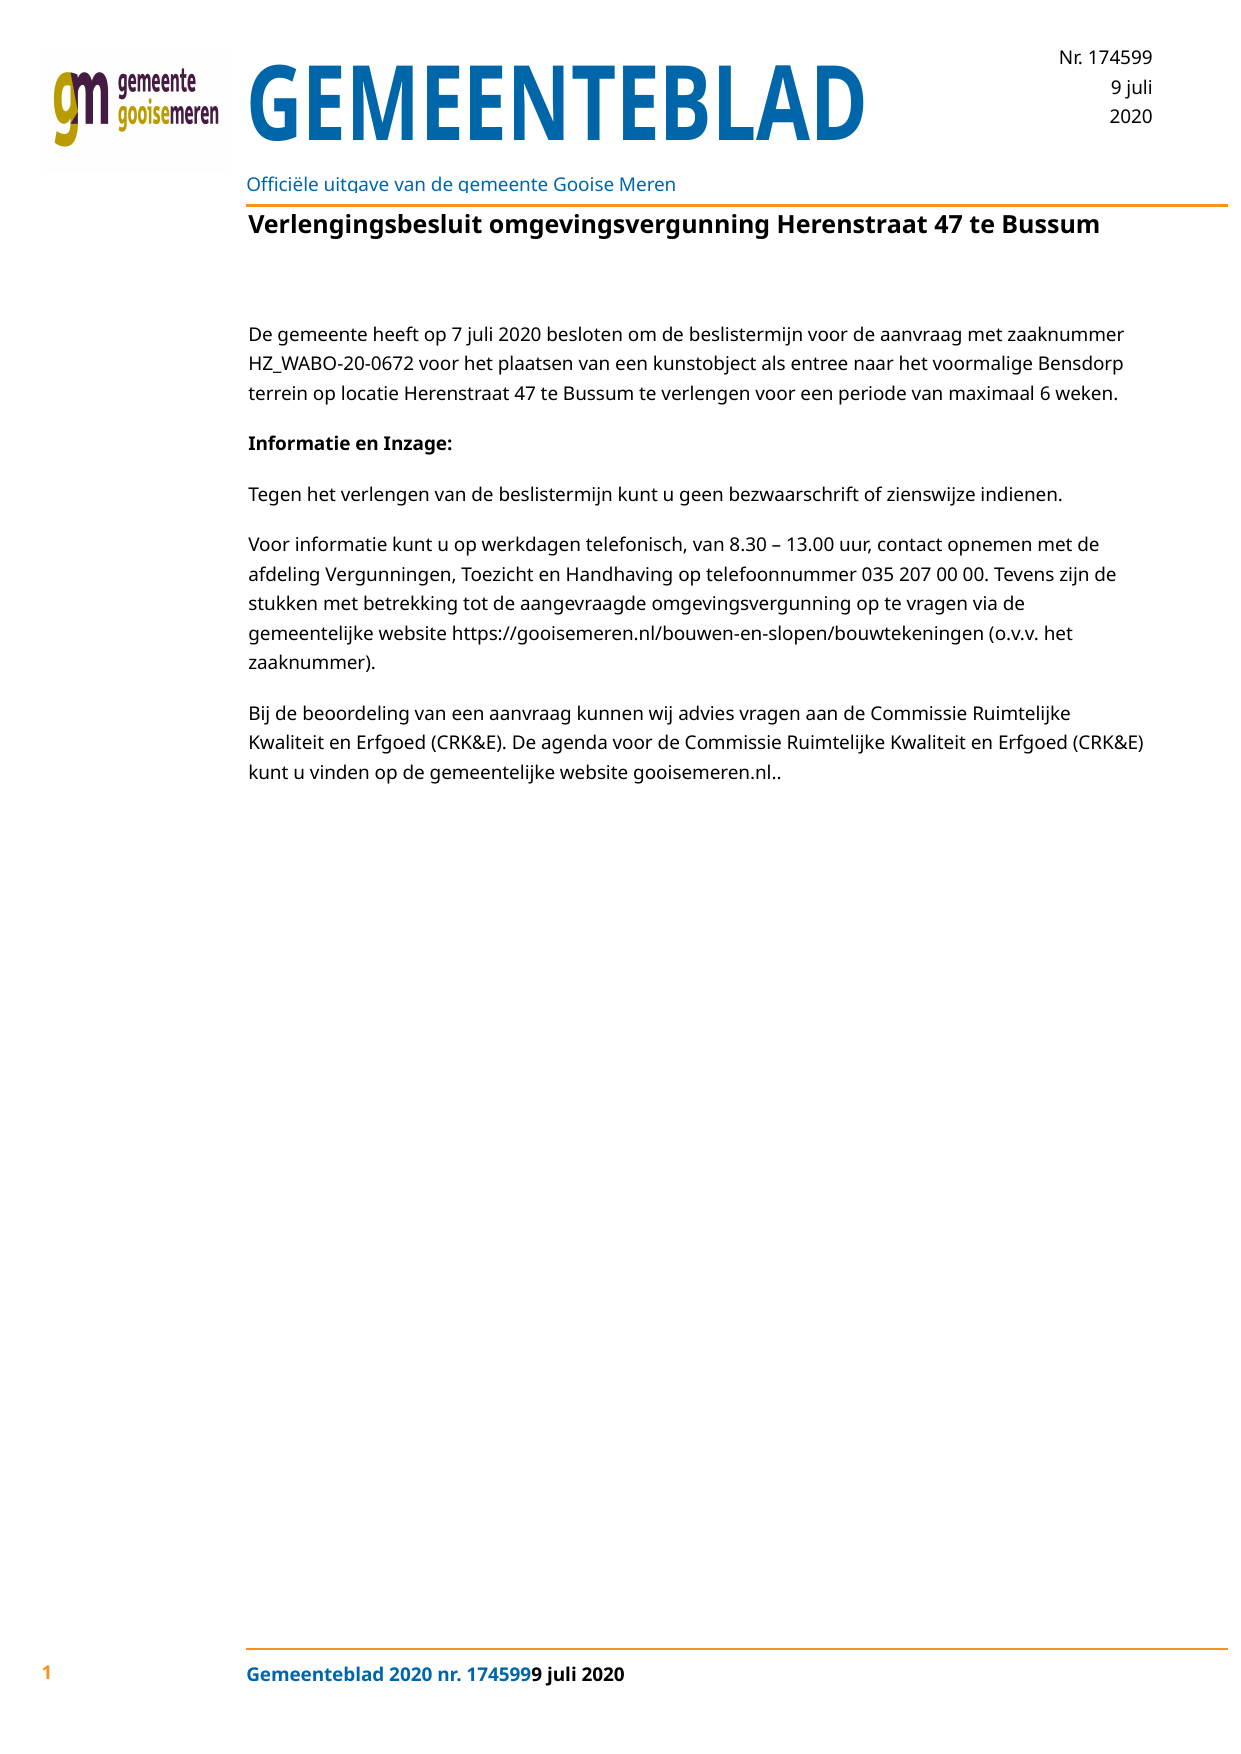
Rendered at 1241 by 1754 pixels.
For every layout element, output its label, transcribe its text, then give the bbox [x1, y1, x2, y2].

text Voor informatie kunt u op werkdagen telefonisch, van 8.30 – 13.00 uur, contact opnemen met de afdeling Vergunningen, Toezicht en Handhaving op telefoonnummer 035 207 00 00. Tevens zijn de stukken met betrekking tot de aangevraagde omgevingsvergunning op te vragen via de gemeentelijke website https://gooisemeren.nl/bouwen-en-slopen/bouwtekeningen (o.v.v. het zaaknummer). [248, 531, 1152, 675]
text Informatie en Inzage: [248, 430, 1152, 456]
text Tegen het verlengen van de beslistermijn kunt u geen bezwaarschrift of zienswijze indienen. [248, 481, 1152, 506]
picture [41, 47, 231, 172]
text Bij de beoordeling van een aanvraag kunnen wij advies vragen aan de Commissie Ruimtelijke Kwaliteit en Erfgoed (CRK&E). De agenda voor de Commissie Ruimtelijke Kwaliteit en Erfgoed (CRK&E) kunt u vinden op de gemeentelijke website gooisemeren.nl.. [248, 700, 1152, 785]
text Verlengingsbesluit omgevingsvergunning Herenstraat 47 te Bussum [248, 207, 1152, 241]
text De gemeente heeft op 7 juli 2020 besloten om de beslistermijn voor de aanvraag met zaaknummer HZ_WABO-20-0672 voor het plaatsen van een kunstobject als entree naar het voormalige Bensdorp terrein op locatie Herenstraat 47 te Bussum te verlengen voor een periode van maximaal 6 weken. [248, 321, 1152, 406]
